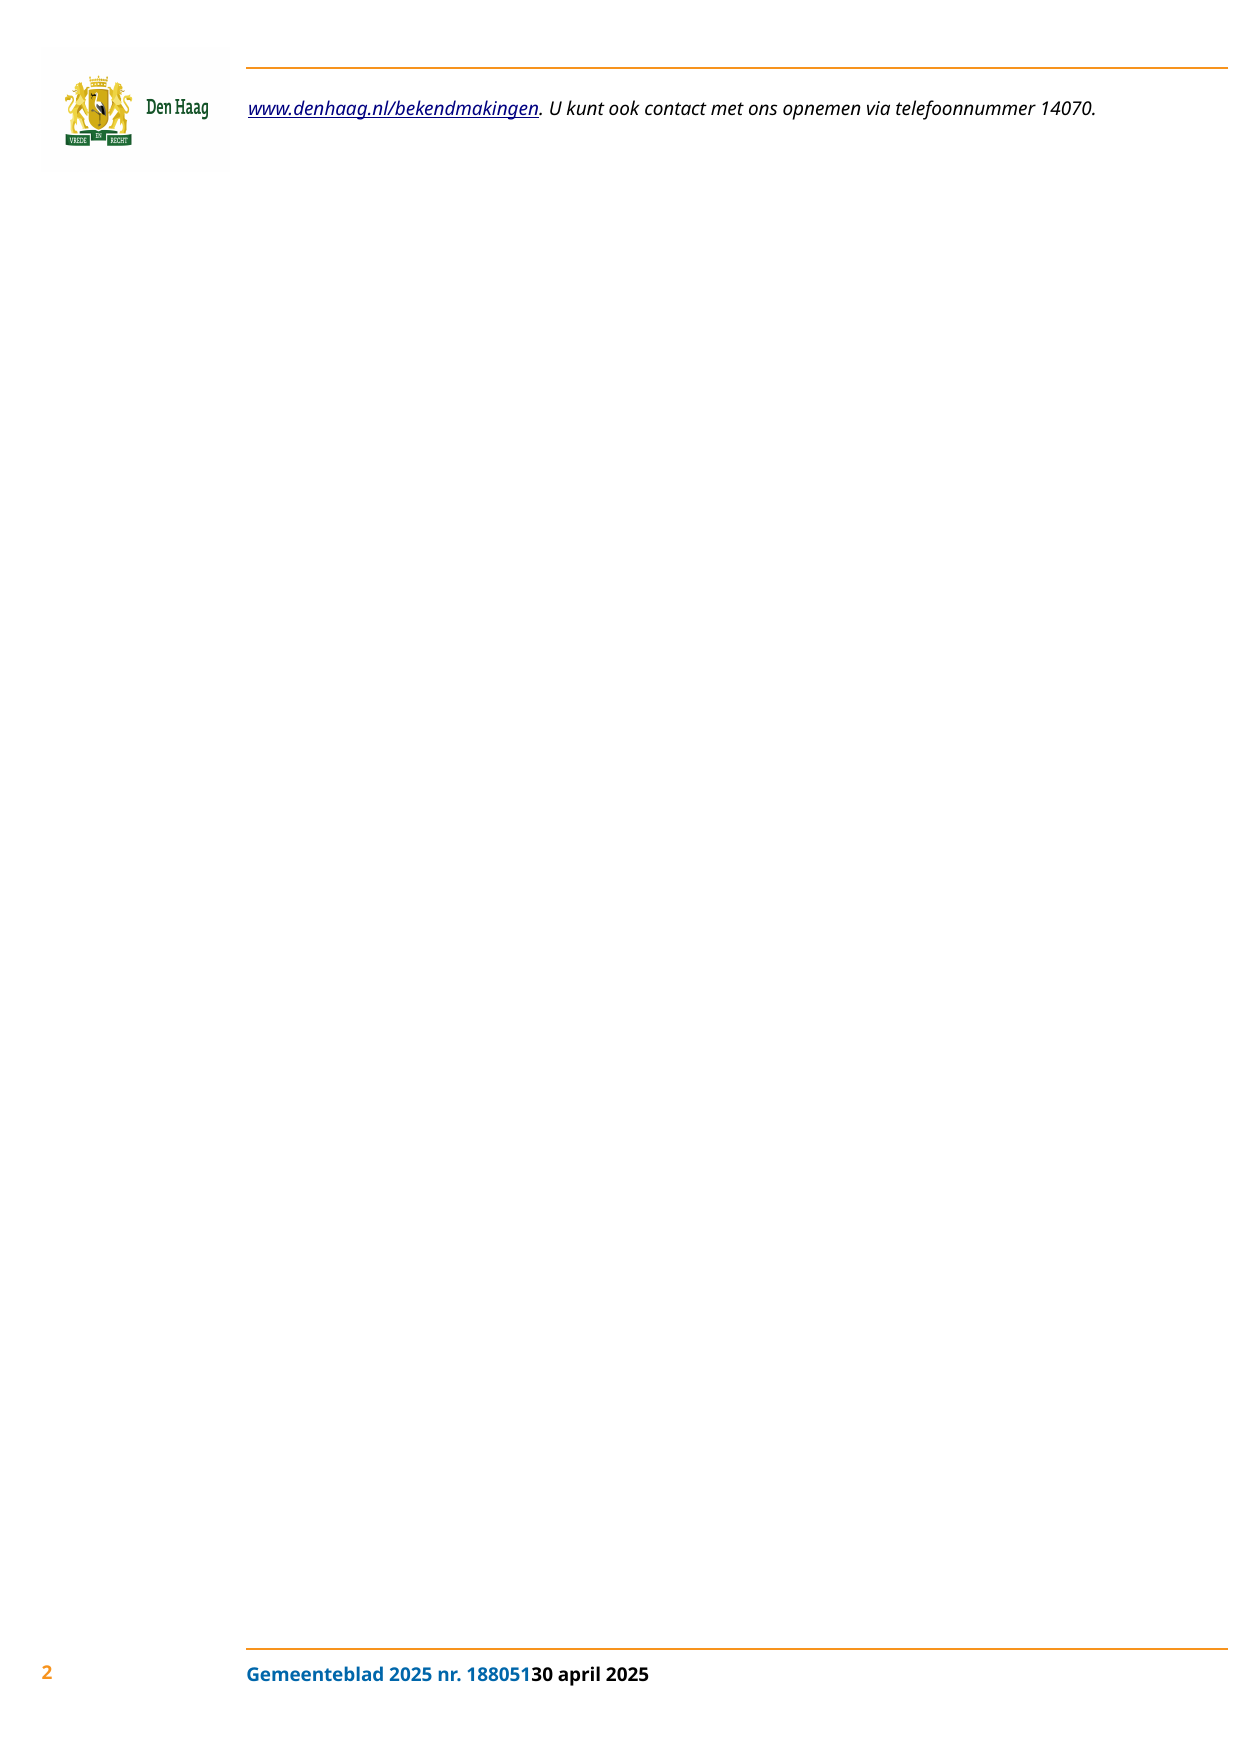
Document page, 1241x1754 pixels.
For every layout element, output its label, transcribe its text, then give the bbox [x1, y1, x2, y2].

text www.denhaag.nl/bekendmakingen. U kunt ook contact met ons opnemen via telefoonnummer 14070. [248, 95, 1152, 121]
picture [41, 47, 231, 172]
